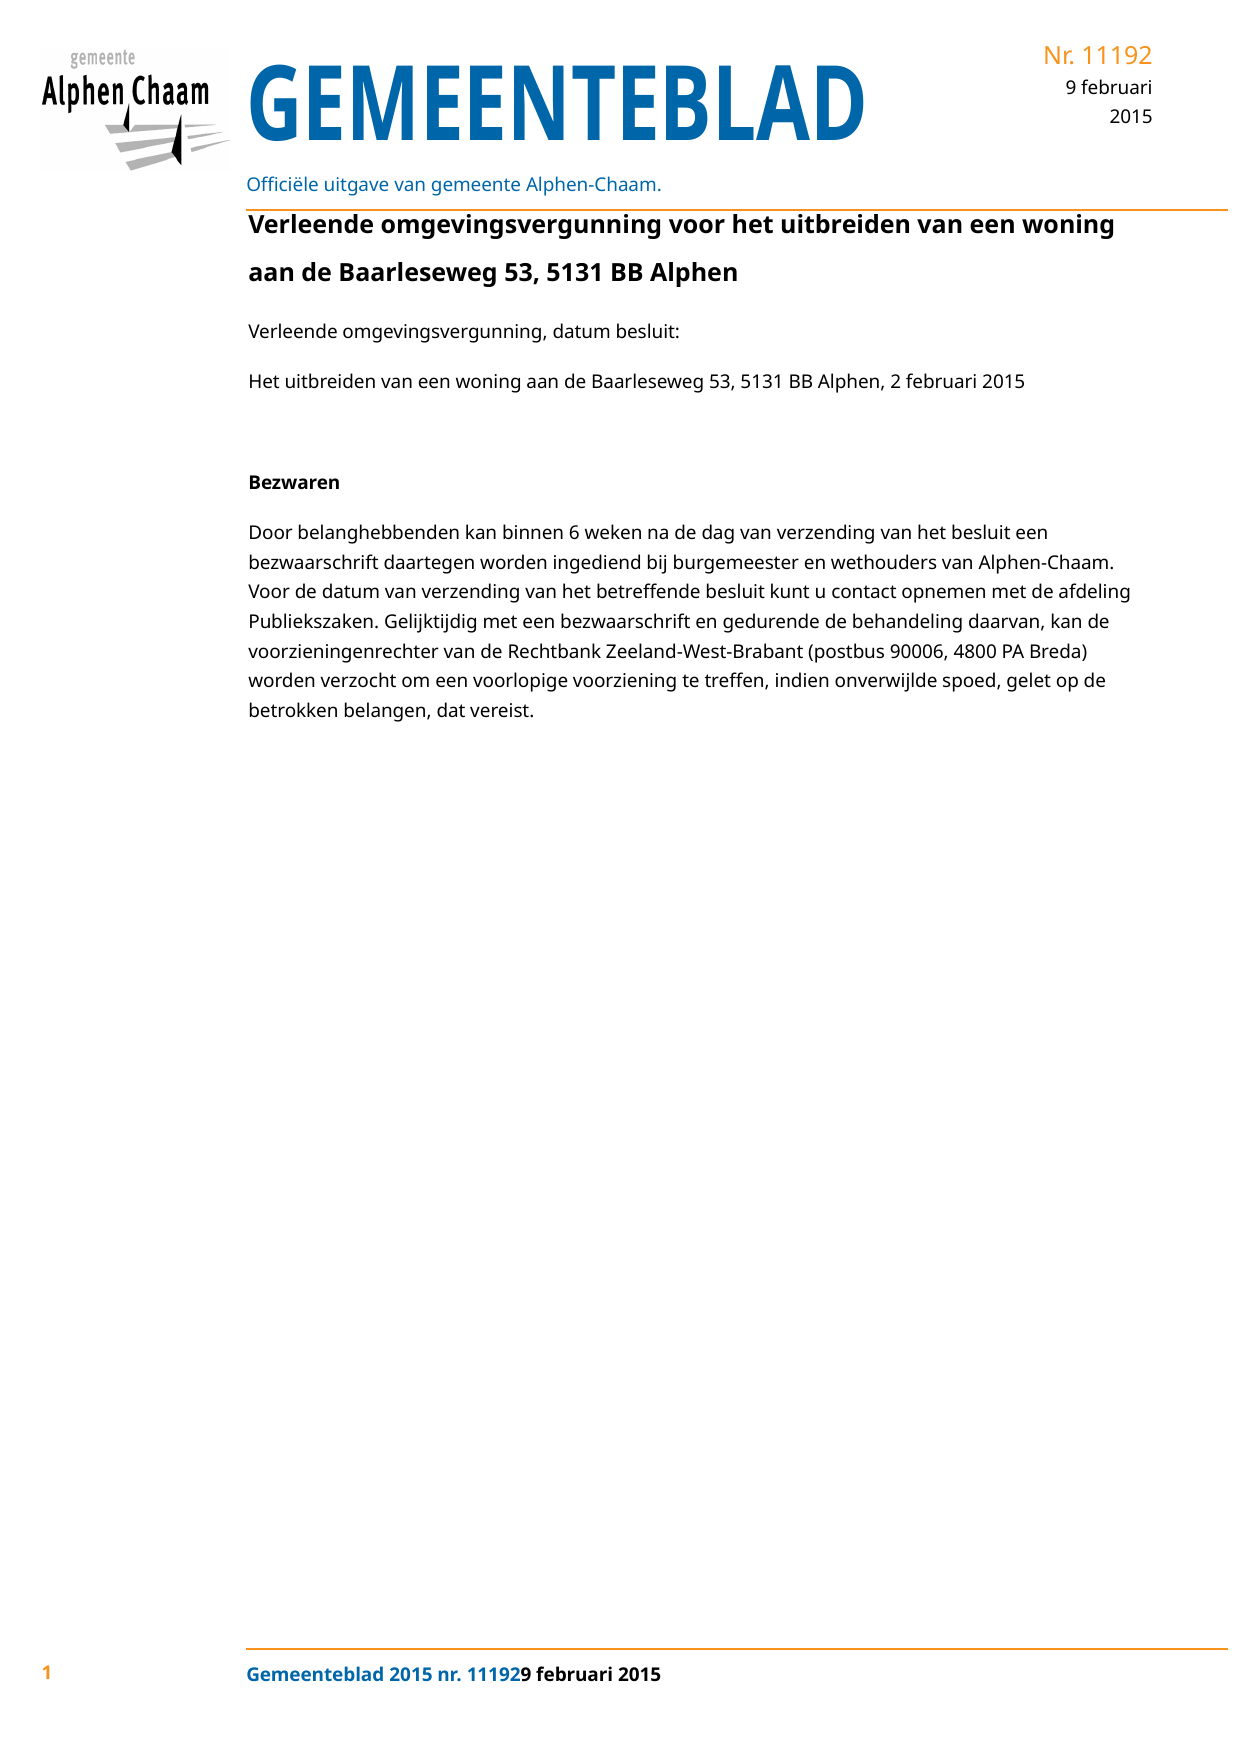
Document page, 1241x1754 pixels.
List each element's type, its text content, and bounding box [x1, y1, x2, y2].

text Door belanghebbenden kan binnen 6 weken na de dag van verzending van het besluit een bezwaarschrift daartegen worden ingediend bij burgemeester en wethouders van Alphen-Chaam. Voor de datum van verzending van het betreffende besluit kunt u contact opnemen met de afdeling Publiekszaken. Gelijktijdig met een bezwaarschrift en gedurende de behandeling daarvan, kan de voorzieningenrechter van de Rechtbank Zeeland-West-Brabant (postbus 90006, 4800 PA Breda) worden verzocht om een voorlopige voorziening te treffen, indien onverwijlde spoed, gelet op de betrokken belangen, dat vereist. [248, 519, 1152, 723]
text Verleende omgevingsvergunning voor het uitbreiden van een woning aan de Baarleseweg 53, 5131 BB Alphen [248, 211, 1152, 288]
text Het uitbreiden van een woning aan de Baarleseweg 53, 5131 BB Alphen, 2 februari 2015 [248, 368, 1152, 394]
text Verleende omgevingsvergunning, datum besluit: [248, 318, 1152, 344]
picture [41, 47, 231, 172]
text Bezwaren [248, 469, 1152, 495]
